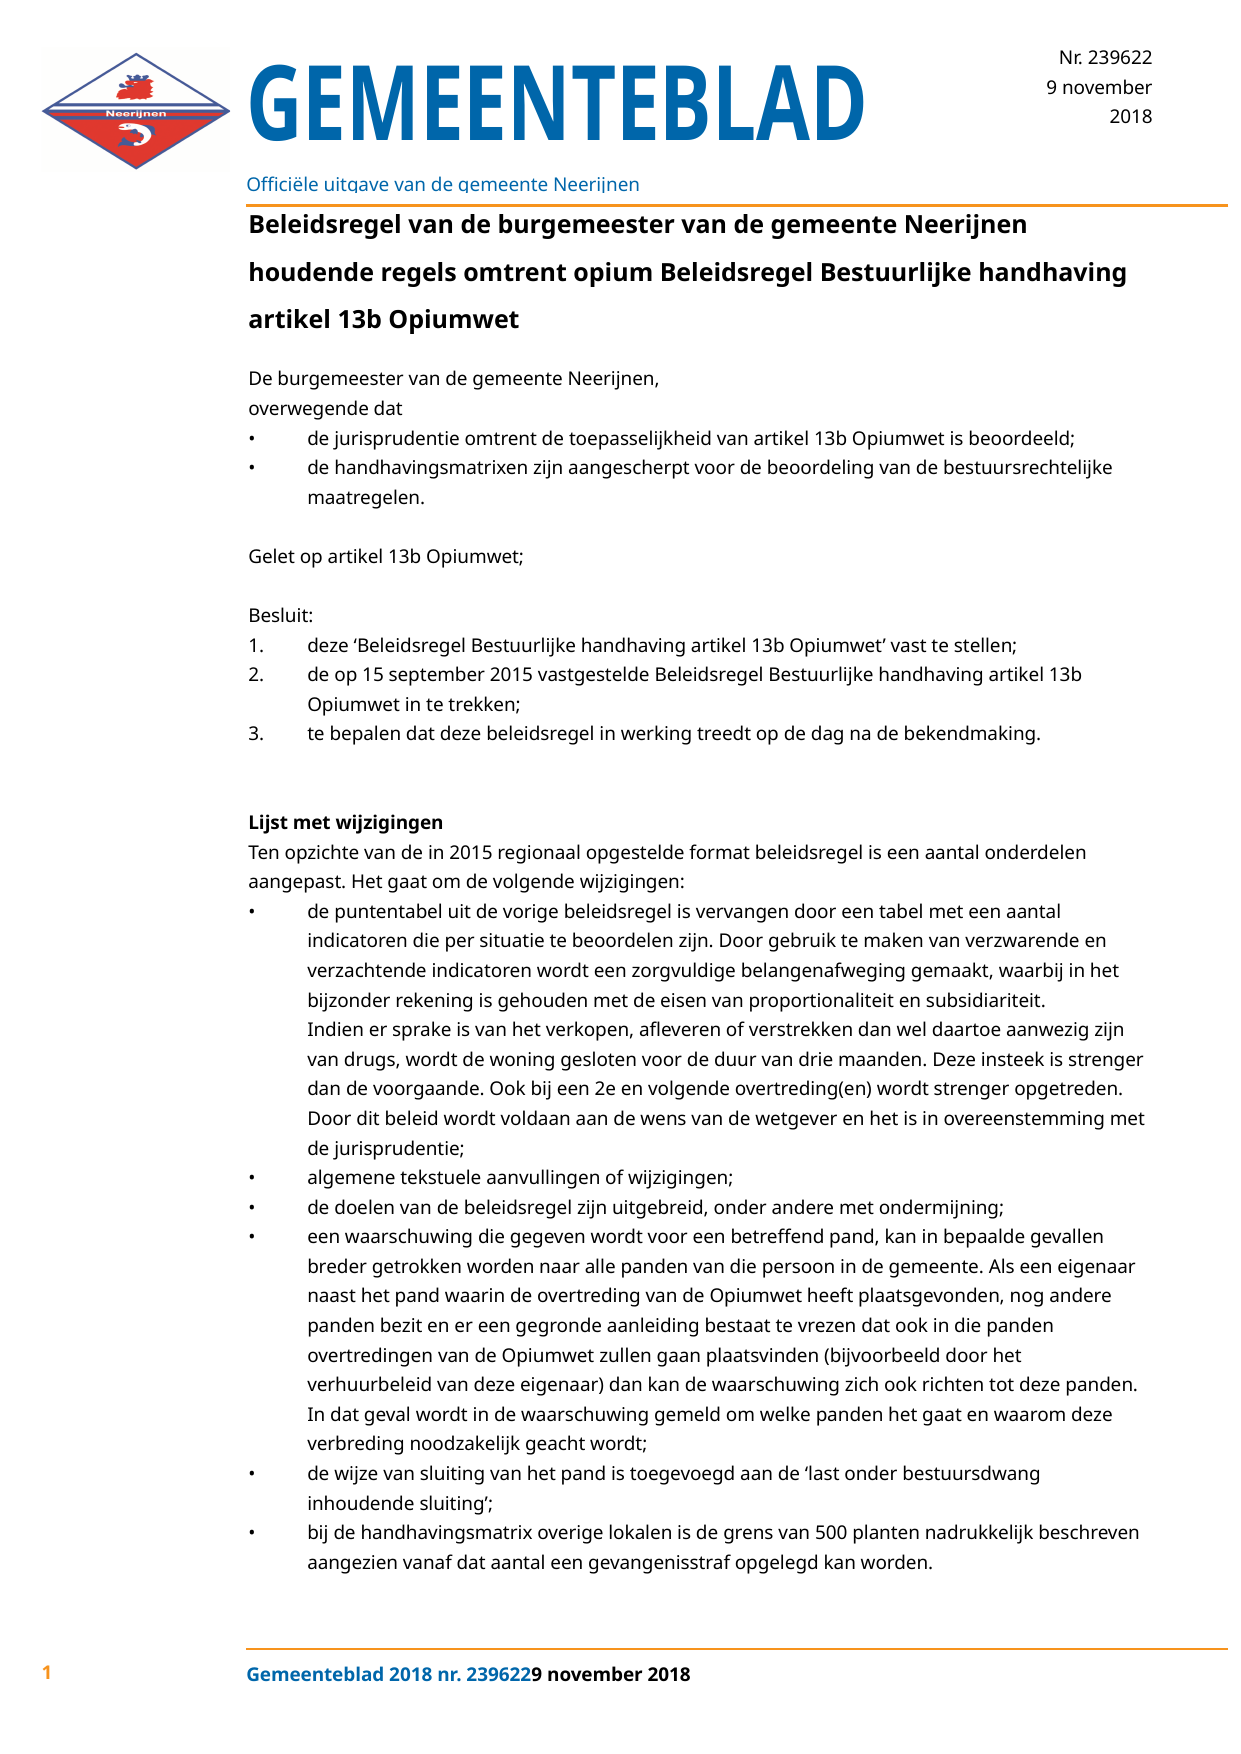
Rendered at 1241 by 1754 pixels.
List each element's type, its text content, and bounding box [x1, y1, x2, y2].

list de handhavingsmatrixen zijn aangescherpt voor de beoordeling van de bestuursrechtelijke maatregelen. [248, 454, 1152, 509]
text Gelet op artikel 13b Opiumwet; [248, 543, 1152, 569]
list de op 15 september 2015 vastgestelde Beleidsregel Bestuurlijke handhaving artikel 13b Opiumwet in te trekken; [248, 661, 1152, 717]
list algemene tekstuele aanvullingen of wijzigingen; [248, 1164, 1152, 1190]
list de jurisprudentie omtrent de toepasselijkheid van artikel 13b Opiumwet is beoordeeld; [248, 425, 1152, 450]
list te bepalen dat deze beleidsregel in werking treedt op de dag na de bekendmaking. [248, 721, 1152, 746]
text Beleidsregel van de burgemeester van de gemeente Neerijnen houdende regels omtrent opium Beleidsregel Bestuurlijke handhaving artikel 13b Opiumwet [248, 207, 1152, 336]
list deze ‘Beleidsregel Bestuurlijke handhaving artikel 13b Opiumwet’ vast te stellen; [248, 632, 1152, 657]
list de puntentabel uit de vorige beleidsregel is vervangen door een tabel met een aantal indicatoren die per situatie te beoordelen zijn. Door gebruik te maken van verzwarende en verzachtende indicatoren wordt een zorgvuldige belangenafweging gemaakt, waarbij in het bijzonder rekening is gehouden met de eisen van proportionaliteit en subsidiariteit. [248, 898, 1152, 1012]
list de wijze van sluiting van het pand is toegevoegd aan de ‘last onder bestuursdwang inhoudende sluiting’; [248, 1460, 1152, 1515]
text overwegende dat [248, 395, 1152, 421]
text Besluit: [248, 602, 1152, 628]
text De burgemeester van de gemeente Neerijnen, [248, 366, 1152, 391]
text Lijst met wijzigingen [248, 809, 1152, 835]
list Indien er sprake is van het verkopen, afleveren of verstrekken dan wel daartoe aanwezig zijn van drugs, wordt de woning gesloten voor de duur van drie maanden. Deze insteek is strenger dan de voorgaande. Ook bij een 2e en volgende overtreding(en) wordt strenger opgetreden. Door dit beleid wordt voldaan aan de wens van de wetgever en het is in overeenstemming met de jurisprudentie; [248, 1016, 1152, 1160]
list de doelen van de beleidsregel zijn uitgebreid, onder andere met ondermijning; [248, 1194, 1152, 1219]
list een waarschuwing die gegeven wordt voor een betreffend pand, kan in bepaalde gevallen breder getrokken worden naar alle panden van die persoon in de gemeente. Als een eigenaar naast het pand waarin de overtreding van de Opiumwet heeft plaatsgevonden, nog andere panden bezit en er een gegronde aanleiding bestaat te vrezen dat ook in die panden overtredingen van de Opiumwet zullen gaan plaatsvinden (bijvoorbeeld door het verhuurbeleid van deze eigenaar) dan kan de waarschuwing zich ook richten tot deze panden. In dat geval wordt in de waarschuwing gemeld om welke panden het gaat en waarom deze verbreding noodzakelijk geacht wordt; [248, 1223, 1152, 1456]
text Ten opzichte van de in 2015 regionaal opgestelde format beleidsregel is een aantal onderdelen aangepast. Het gaat om de volgende wijzigingen: [248, 839, 1152, 894]
picture [41, 47, 231, 172]
list bij de handhavingsmatrix overige lokalen is de grens van 500 planten nadrukkelijk beschreven aangezien vanaf dat aantal een gevangenisstraf opgelegd kan worden. [248, 1519, 1152, 1574]
